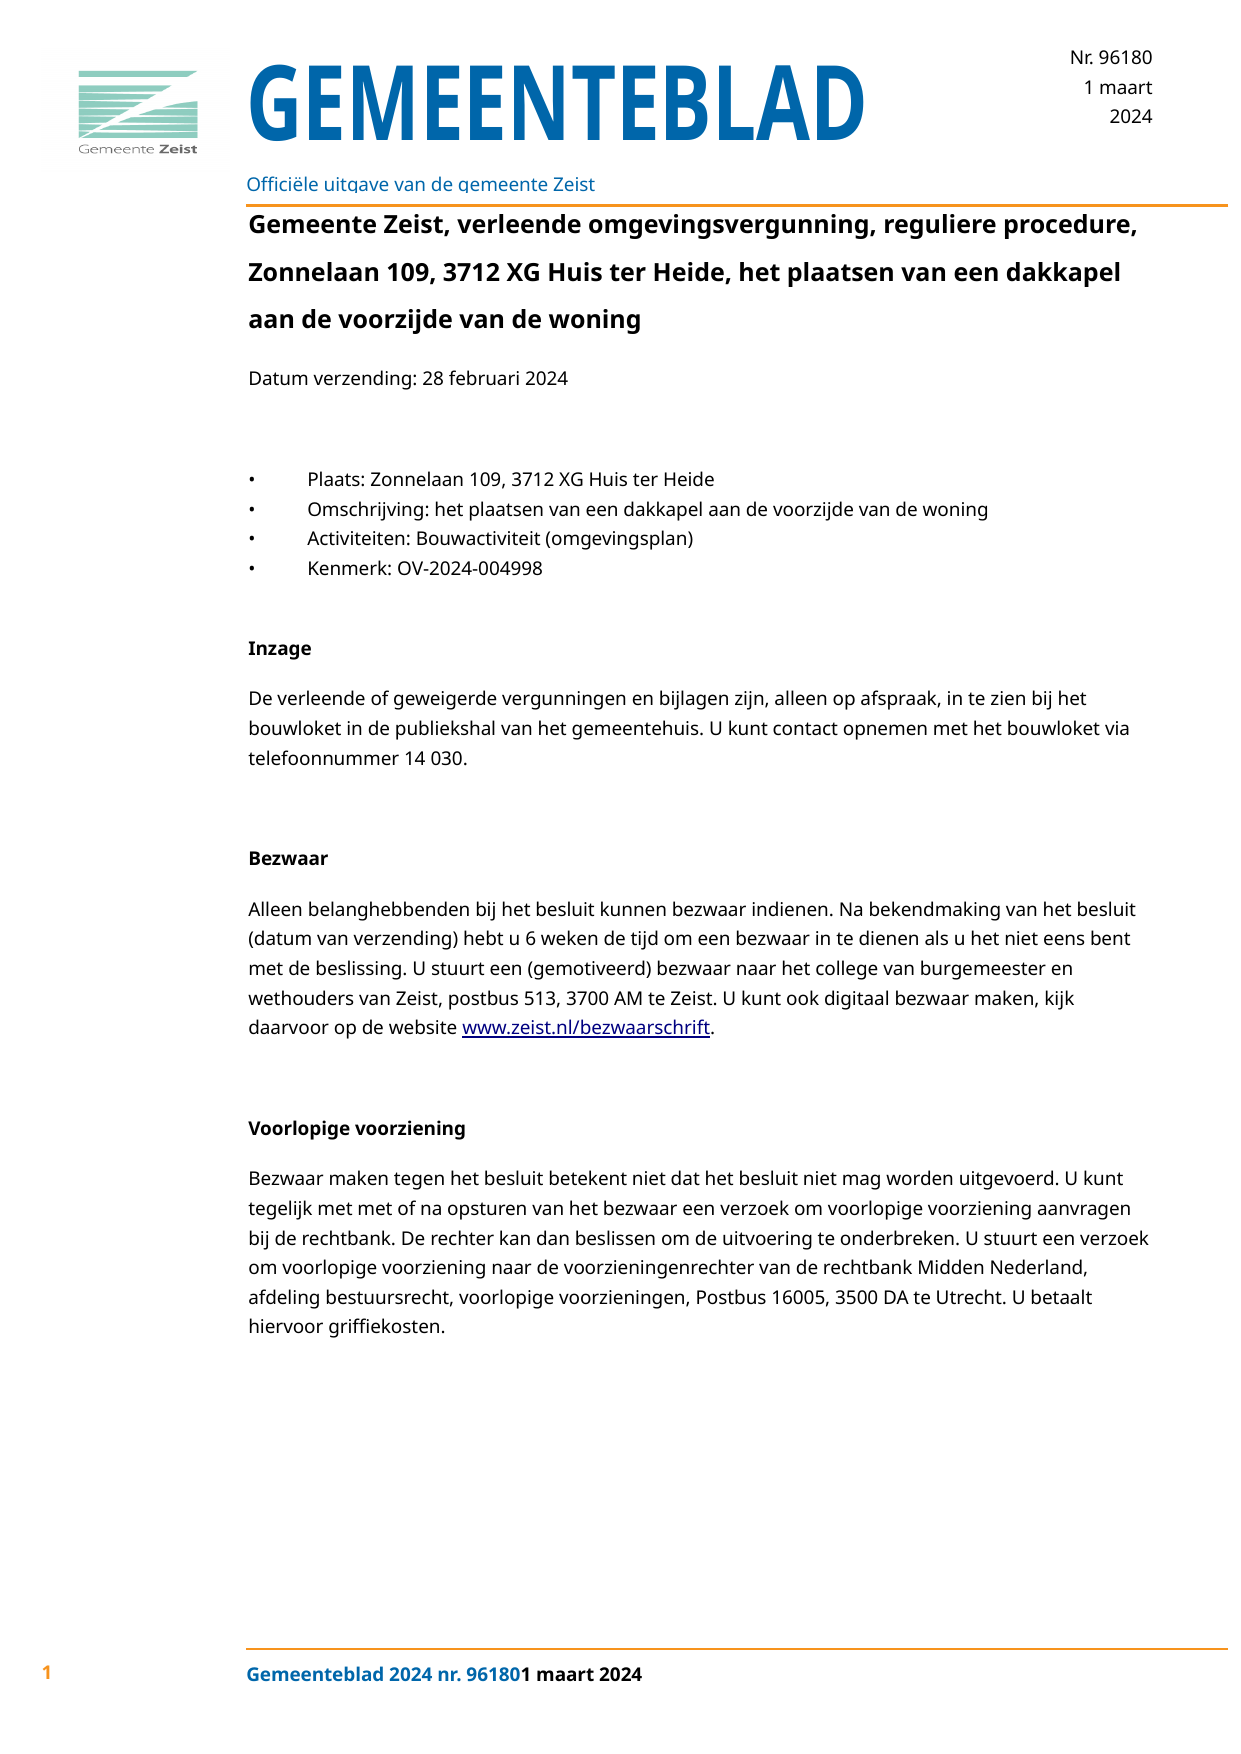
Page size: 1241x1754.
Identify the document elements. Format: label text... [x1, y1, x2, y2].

text Voorlopige voorziening [248, 1115, 1152, 1141]
list Plaats: Zonnelaan 109, 3712 XG Huis ter Heide [248, 466, 1152, 492]
text De verleende of geweigerde vergunningen en bijlagen zijn, alleen op afspraak, in te zien bij het bouwloket in de publiekshal van het gemeentehuis. U kunt contact opnemen met het bouwloket via telefoonnummer 14 030. [248, 686, 1152, 770]
list Kenmerk: OV-2024-004998 [248, 555, 1152, 581]
list Activiteiten: Bouwactiviteit (omgevingsplan) [248, 526, 1152, 551]
picture [41, 47, 231, 172]
text Alleen belanghebbenden bij het besluit kunnen bezwaar indienen. Na bekendmaking van het besluit (datum van verzending) hebt u 6 weken de tijd om een bezwaar in te dienen als u het niet eens bent met de beslissing. U stuurt een (gemotiveerd) bezwaar naar het college van burgemeester en wethouders van Zeist, postbus 513, 3700 AM te Zeist. U kunt ook digitaal bezwaar maken, kijk daarvoor op de website www.zeist.nl/bezwaarschrift. [248, 896, 1152, 1040]
list Omschrijving: het plaatsen van een dakkapel aan de voorzijde van de woning [248, 496, 1152, 522]
text Bezwaar [248, 846, 1152, 871]
text Datum verzending: 28 februari 2024 [248, 366, 1152, 391]
text Bezwaar maken tegen het besluit betekent niet dat het besluit niet mag worden uitgevoerd. U kunt tegelijk met met of na opsturen van het bezwaar een verzoek om voorlopige voorziening aanvragen bij de rechtbank. De rechter kan dan beslissen om de uitvoering te onderbreken. U stuurt een verzoek om voorlopige voorziening naar de voorzieningenrechter van de rechtbank Midden Nederland, afdeling bestuursrecht, voorlopige voorzieningen, Postbus 16005, 3500 DA te Utrecht. U betaalt hiervoor griffiekosten. [248, 1166, 1152, 1339]
text Inzage [248, 635, 1152, 661]
text Gemeente Zeist, verleende omgevingsvergunning, reguliere procedure, Zonnelaan 109, 3712 XG Huis ter Heide, het plaatsen van een dakkapel aan de voorzijde van de woning [248, 207, 1152, 336]
